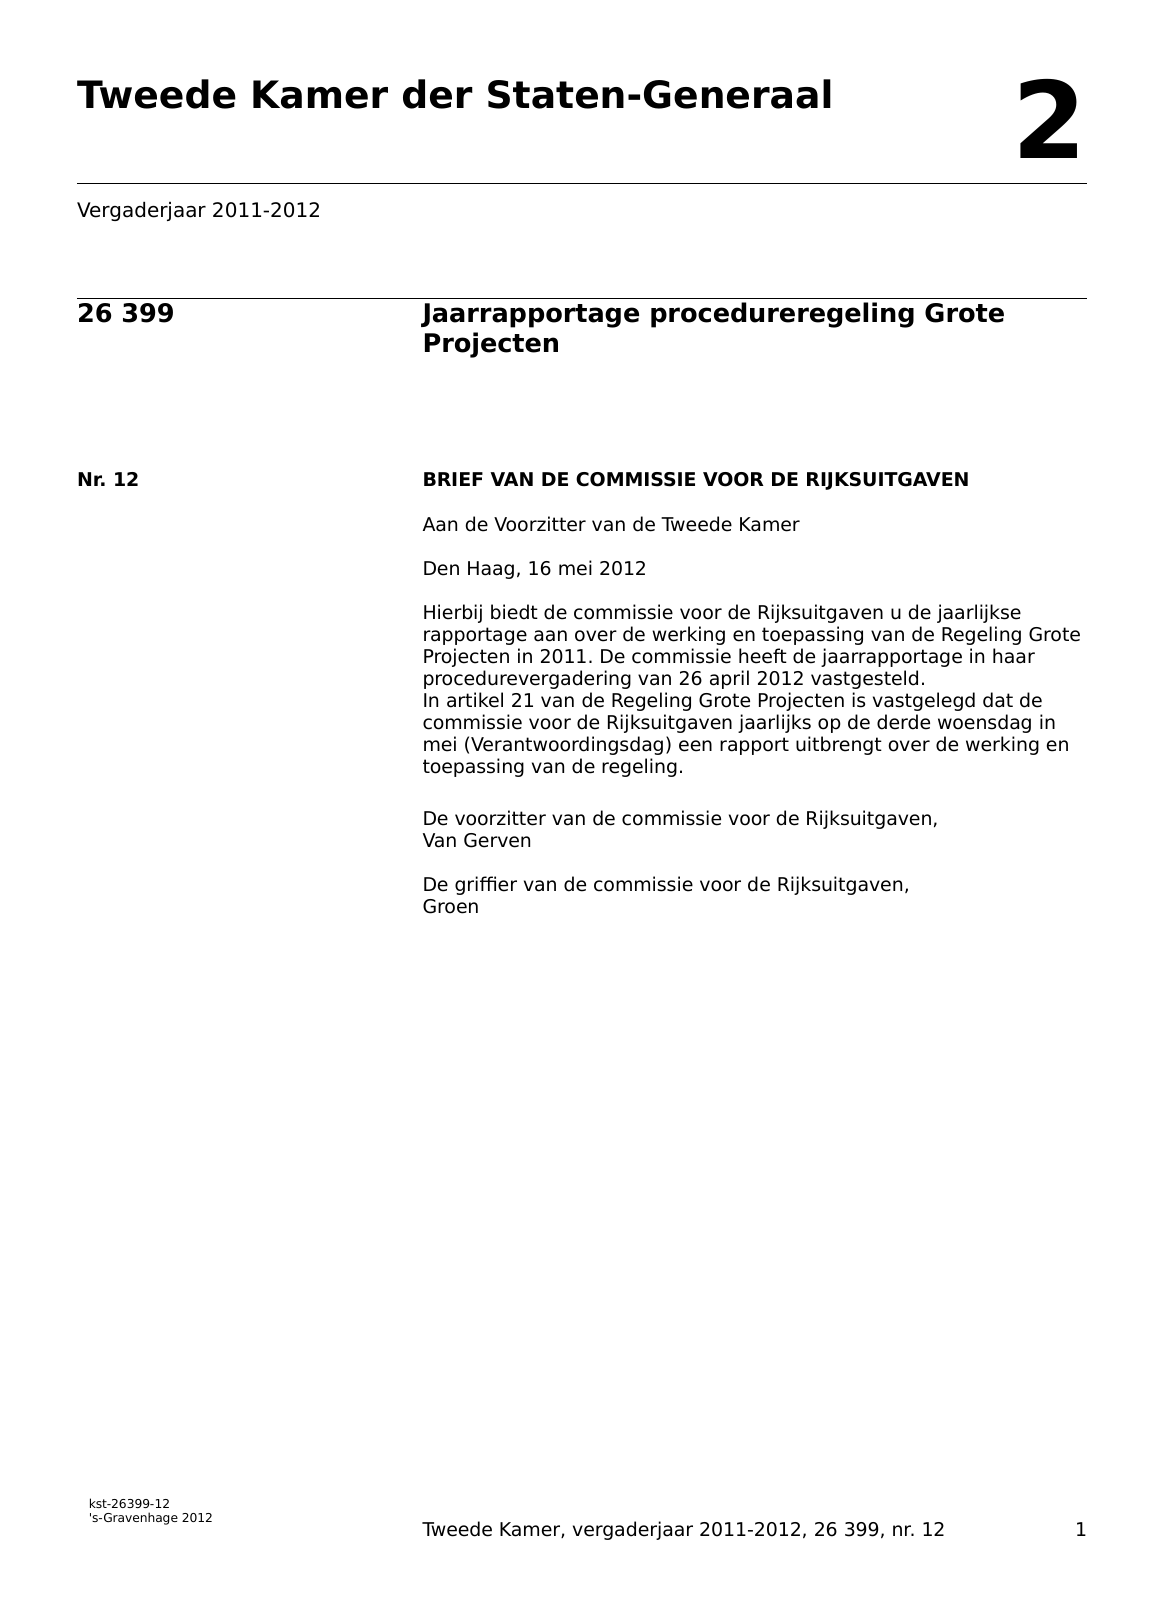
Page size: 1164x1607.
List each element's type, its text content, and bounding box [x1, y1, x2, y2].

table_header 2 [886, 59, 1087, 183]
subtitle 26 399 Jaarrapportage procedureregeling Grote Projecten [77, 299, 1087, 358]
text Hierbij biedt de commissie voor de Rijksuitgaven u de jaarlijkse rapportage aan over de werking en toepassing van de Regeling Grote Projecten in 2011. De commissie heeft de jaarrapportage in haar procedurevergadering van 26 april 2012 vastgesteld. [422, 602, 1087, 690]
text Den Haag, 16 mei 2012 [422, 558, 1087, 580]
text De griffier van de commissie voor de Rijksuitgaven, Groen [422, 874, 1087, 918]
text In artikel 21 van de Regeling Grote Projecten is vastgelegd dat de commissie voor de Rijksuitgaven jaarlijks op de derde woensdag in mei (Verantwoordingsdag) een rapport uitbrengt over de werking en toepassing van de regeling. [422, 690, 1087, 778]
text kst-26399-12 [88, 1497, 323, 1511]
subtitle Nr. 12 BRIEF VAN DE COMMISSIE VOOR DE RIJKSUITGAVEN [77, 469, 1087, 491]
table_header Tweede Kamer der Staten-Generaal [77, 59, 886, 183]
text 's-Gravenhage 2012 [88, 1511, 323, 1525]
text De voorzitter van de commissie voor de Rijksuitgaven, Van Gerven [422, 808, 1087, 852]
table_cell Vergaderjaar 2011-2012 [77, 184, 1087, 298]
text Aan de Voorzitter van de Tweede Kamer [422, 513, 1087, 536]
